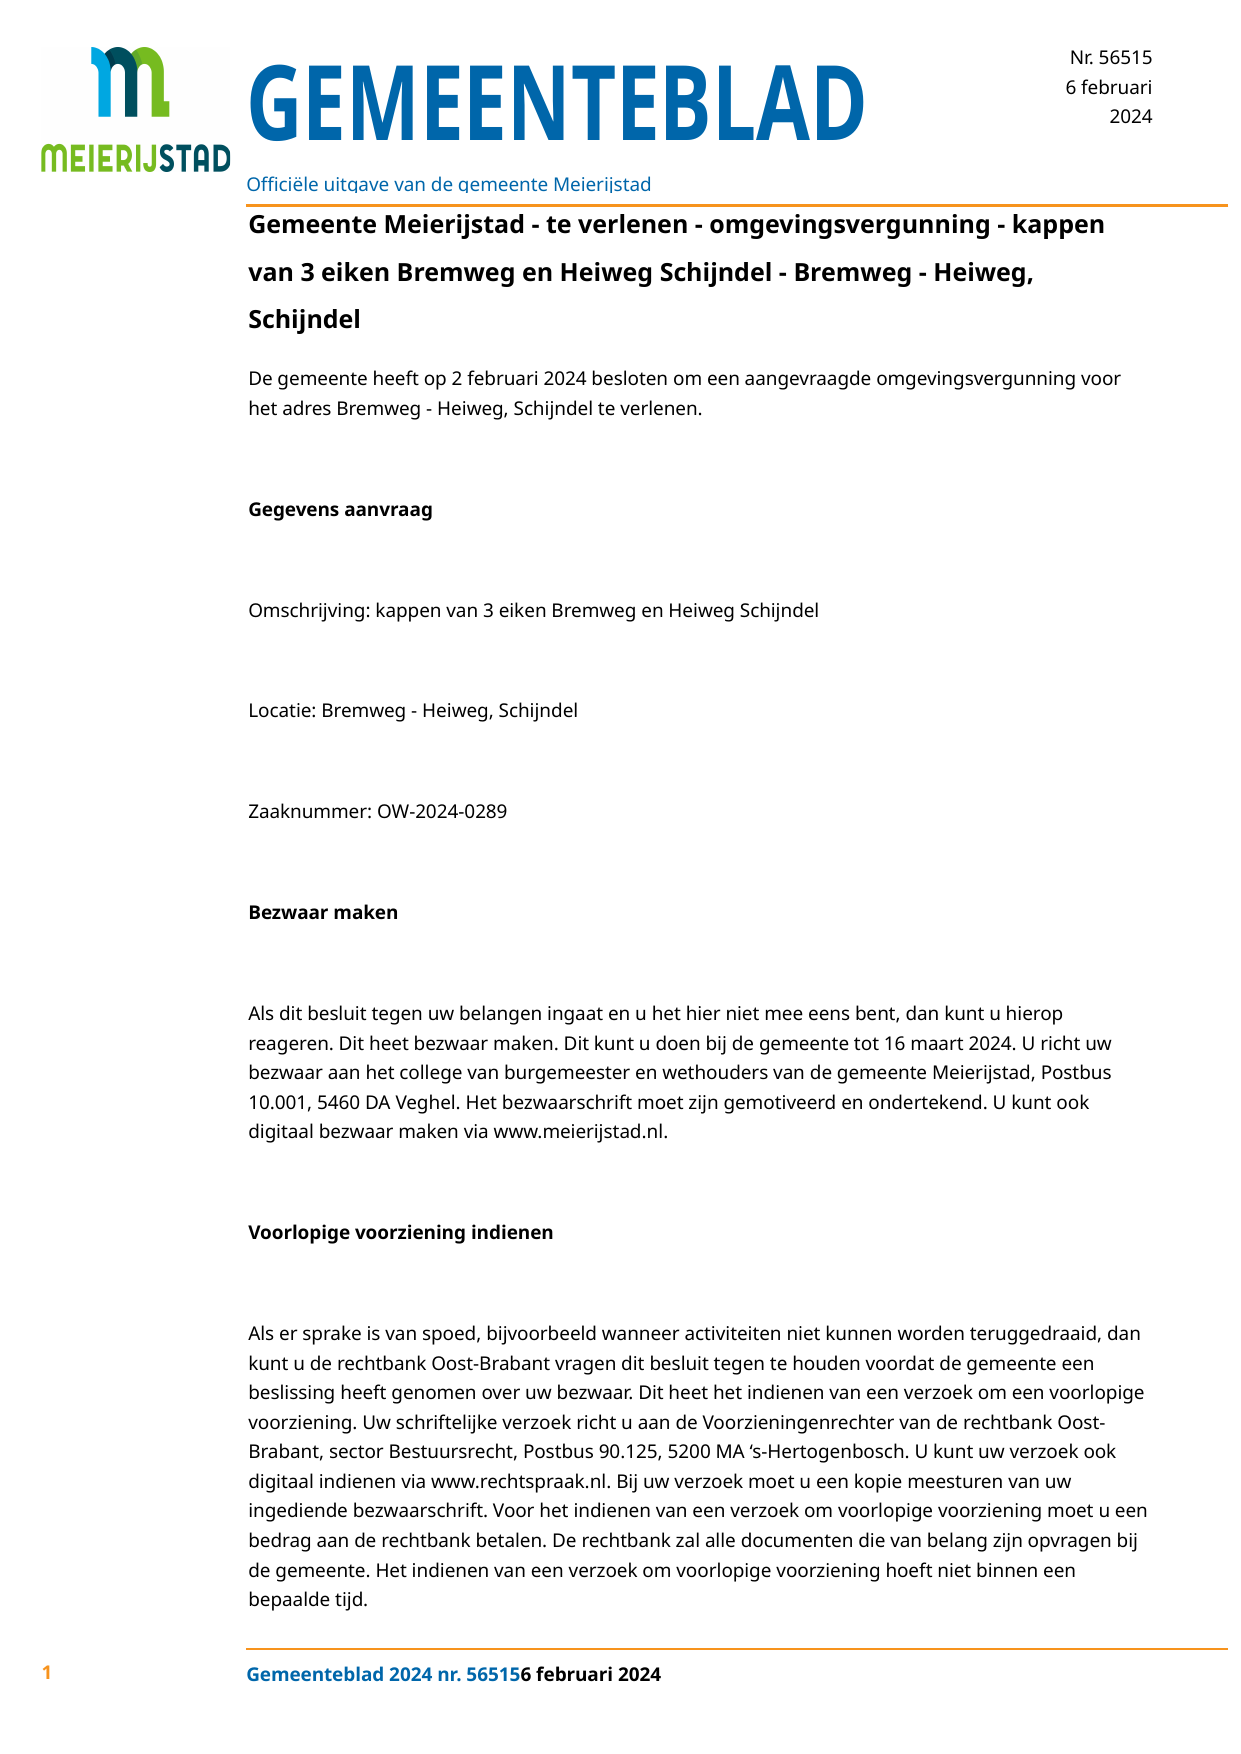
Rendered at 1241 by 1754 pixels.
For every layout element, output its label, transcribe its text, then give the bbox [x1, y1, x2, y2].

text Gegevens aanvraag [248, 496, 1152, 522]
text Als er sprake is van spoed, bijvoorbeeld wanneer activiteiten niet kunnen worden teruggedraaid, dan kunt u de rechtbank Oost-Brabant vragen dit besluit tegen te houden voordat de gemeente een beslissing heeft genomen over uw bezwaar. Dit heet het indienen van een verzoek om een voorlopige voorziening. Uw schriftelijke verzoek richt u aan de Voorzieningenrechter van de rechtbank Oost-Brabant, sector Bestuursrecht, Postbus 90.125, 5200 MA ‘s-Hertogenbosch. U kunt uw verzoek ook digitaal indienen via www.rechtspraak.nl. Bij uw verzoek moet u een kopie meesturen van uw ingediende bezwaarschrift. Voor het indienen van een verzoek om voorlopige voorziening moet u een bedrag aan de rechtbank betalen. De rechtbank zal alle documenten die van belang zijn opvragen bij de gemeente. Het indienen van een verzoek om voorlopige voorziening hoeft niet binnen een bepaalde tijd. [248, 1320, 1152, 1612]
text Als dit besluit tegen uw belangen ingaat en u het hier niet mee eens bent, dan kunt u hierop reageren. Dit heet bezwaar maken. Dit kunt u doen bij de gemeente tot 16 maart 2024. U richt uw bezwaar aan het college van burgemeester en wethouders van de gemeente Meierijstad, Postbus 10.001, 5460 DA Veghel. Het bezwaarschrift moet zijn gemotiveerd en ondertekend. U kunt ook digitaal bezwaar maken via www.meierijstad.nl. [248, 1000, 1152, 1144]
text Zaaknummer: OW-2024-0289 [248, 798, 1152, 824]
text Voorlopige voorziening indienen [248, 1219, 1152, 1245]
picture [41, 47, 231, 172]
text Locatie: Bremweg - Heiweg, Schijndel [248, 698, 1152, 723]
text Omschrijving: kappen van 3 eiken Bremweg en Heiweg Schijndel [248, 597, 1152, 622]
text De gemeente heeft op 2 februari 2024 besloten om een aangevraagde omgevingsvergunning voor het adres Bremweg - Heiweg, Schijndel te verlenen. [248, 366, 1152, 421]
text Bezwaar maken [248, 899, 1152, 925]
text Gemeente Meierijstad - te verlenen - omgevingsvergunning - kappen van 3 eiken Bremweg en Heiweg Schijndel - Bremweg - Heiweg, Schijndel [248, 207, 1152, 336]
